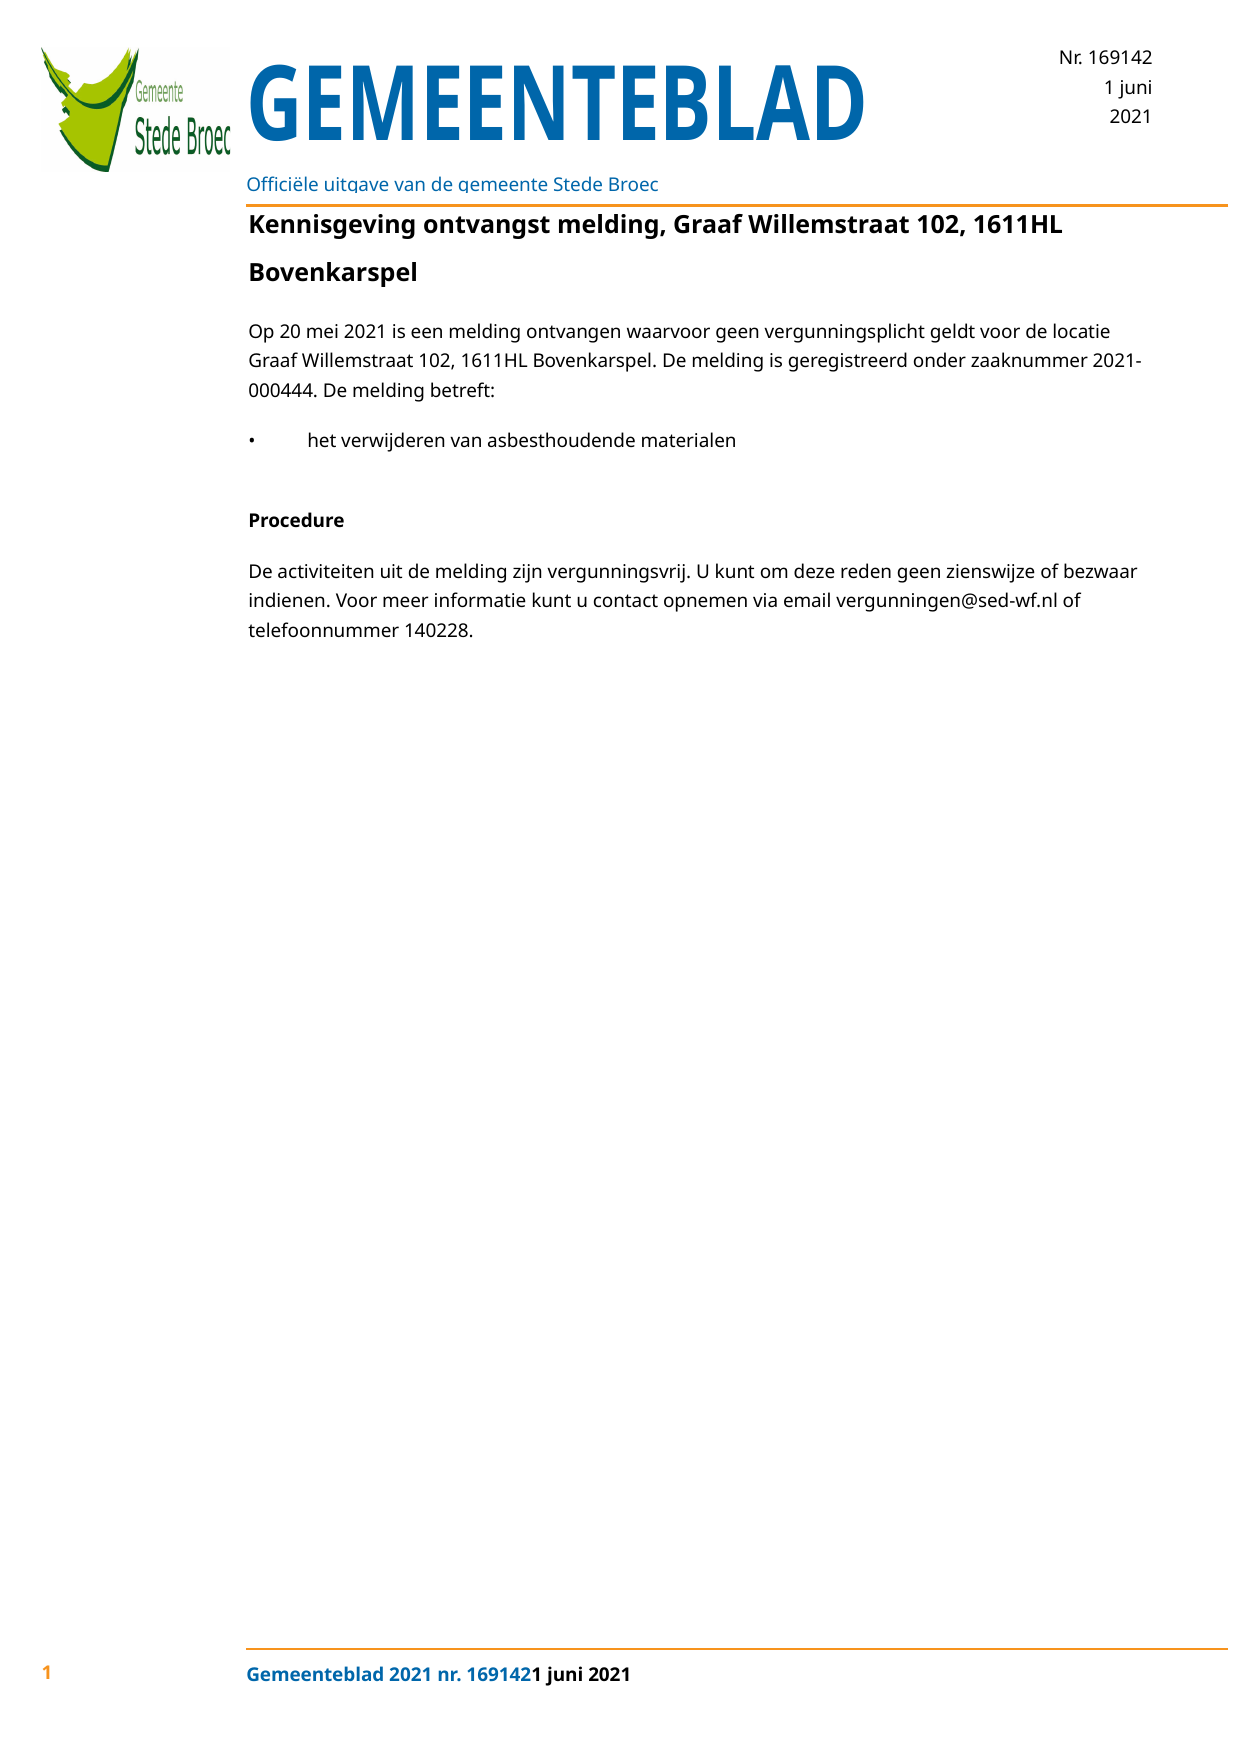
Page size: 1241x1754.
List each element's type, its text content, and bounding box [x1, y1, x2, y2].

text Procedure [248, 507, 1152, 533]
picture [41, 47, 231, 172]
text Op 20 mei 2021 is een melding ontvangen waarvoor geen vergunningsplicht geldt voor de locatie Graaf Willemstraat 102, 1611HL Bovenkarspel. De melding is geregistreerd onder zaaknummer 2021-000444. De melding betreft: [248, 318, 1152, 403]
text De activiteiten uit de melding zijn vergunningsvrij. U kunt om deze reden geen zienswijze of bezwaar indienen. Voor meer informatie kunt u contact opnemen via email vergunningen@sed-wf.nl of telefoonnummer 140228. [248, 558, 1152, 643]
text Kennisgeving ontvangst melding, Graaf Willemstraat 102, 1611HL Bovenkarspel [248, 207, 1152, 288]
list het verwijderen van asbesthoudende materialen [248, 427, 1152, 453]
